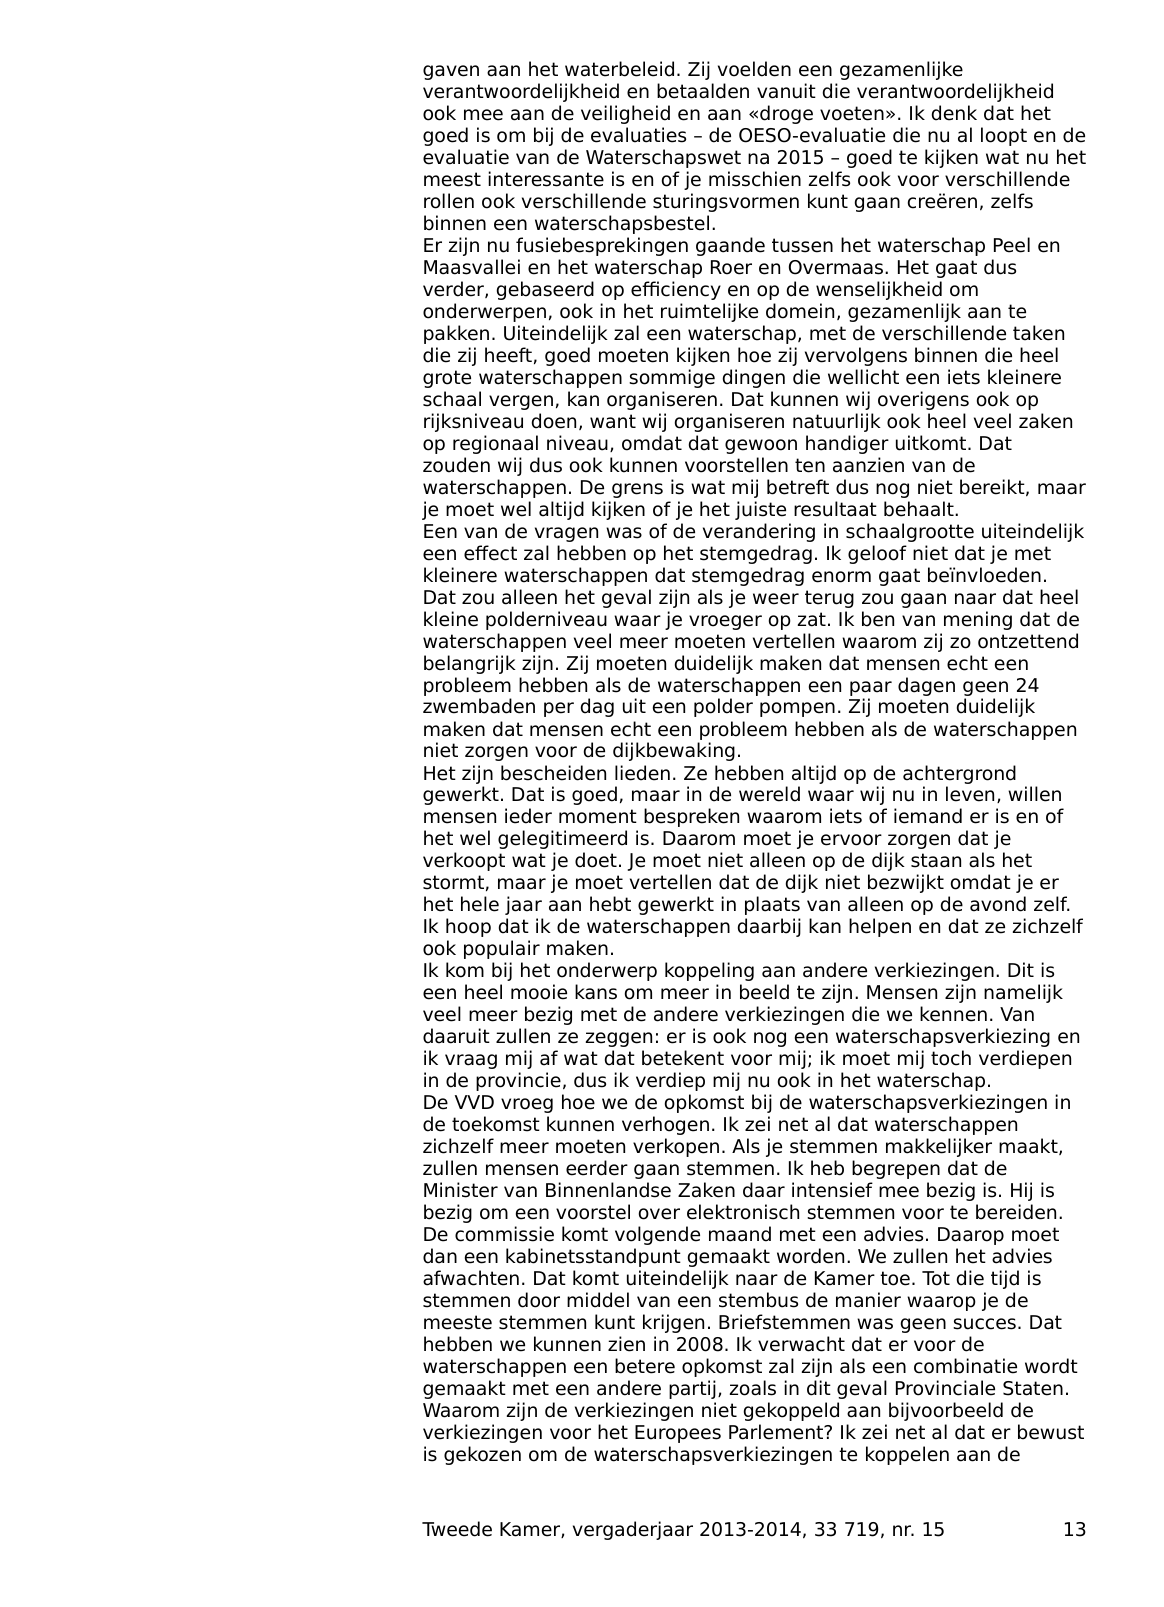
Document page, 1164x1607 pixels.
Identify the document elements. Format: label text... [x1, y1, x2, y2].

text Er zijn nu fusiebesprekingen gaande tussen het waterschap Peel en Maasvallei en het waterschap Roer en Overmaas. Het gaat dus verder, gebaseerd op efficiency en op de wenselijkheid om onderwerpen, ook in het ruimtelijke domein, gezamenlijk aan te pakken. Uiteindelijk zal een waterschap, met de verschillende taken die zij heeft, goed moeten kijken hoe zij vervolgens binnen die heel grote waterschappen sommige dingen die wellicht een iets kleinere schaal vergen, kan organiseren. Dat kunnen wij overigens ook op rijksniveau doen, want wij organiseren natuurlijk ook heel veel zaken op regionaal niveau, omdat dat gewoon handiger uitkomt. Dat zouden wij dus ook kunnen voorstellen ten aanzien van de waterschappen. De grens is wat mij betreft dus nog niet bereikt, maar je moet wel altijd kijken of je het juiste resultaat behaalt. [422, 235, 1087, 521]
text Waarom zijn de verkiezingen niet gekoppeld aan bijvoorbeeld de verkiezingen voor het Europees Parlement? Ik zei net al dat er bewust is gekozen om de waterschapsverkiezingen te koppelen aan de [422, 1400, 1087, 1466]
text De VVD vroeg hoe we de opkomst bij de waterschapsverkiezingen in de toekomst kunnen verhogen. Ik zei net al dat waterschappen zichzelf meer moeten verkopen. Als je stemmen makkelijker maakt, zullen mensen eerder gaan stemmen. Ik heb begrepen dat de Minister van Binnenlandse Zaken daar intensief mee bezig is. Hij is bezig om een voorstel over elektronisch stemmen voor te bereiden. De commissie komt volgende maand met een advies. Daarop moet dan een kabinetsstandpunt gemaakt worden. We zullen het advies afwachten. Dat komt uiteindelijk naar de Kamer toe. Tot die tijd is stemmen door middel van een stembus de manier waarop je de meeste stemmen kunt krijgen. Briefstemmen was geen succes. Dat hebben we kunnen zien in 2008. Ik verwacht dat er voor de waterschappen een betere opkomst zal zijn als een combinatie wordt gemaakt met een andere partij, zoals in dit geval Provinciale Staten. [422, 1092, 1087, 1400]
text Ik kom bij het onderwerp koppeling aan andere verkiezingen. Dit is een heel mooie kans om meer in beeld te zijn. Mensen zijn namelijk veel meer bezig met de andere verkiezingen die we kennen. Van daaruit zullen ze zeggen: er is ook nog een waterschapsverkiezing en ik vraag mij af wat dat betekent voor mij; ik moet mij toch verdiepen in de provincie, dus ik verdiep mij nu ook in het waterschap. [422, 960, 1087, 1092]
text Het zijn bescheiden lieden. Ze hebben altijd op de achtergrond gewerkt. Dat is goed, maar in de wereld waar wij nu in leven, willen mensen ieder moment bespreken waarom iets of iemand er is en of het wel gelegitimeerd is. Daarom moet je ervoor zorgen dat je verkoopt wat je doet. Je moet niet alleen op de dijk staan als het stormt, maar je moet vertellen dat de dijk niet bezwijkt omdat je er het hele jaar aan hebt gewerkt in plaats van alleen op de avond zelf. Ik hoop dat ik de waterschappen daarbij kan helpen en dat ze zichzelf ook populair maken. [422, 762, 1087, 960]
text gaven aan het waterbeleid. Zij voelden een gezamenlijke verantwoordelijkheid en betaalden vanuit die verantwoordelijkheid ook mee aan de veiligheid en aan «droge voeten». Ik denk dat het goed is om bij de evaluaties – de OESO-evaluatie die nu al loopt en de evaluatie van de Waterschapswet na 2015 – goed te kijken wat nu het meest interessante is en of je misschien zelfs ook voor verschillende rollen ook verschillende sturingsvormen kunt gaan creëren, zelfs binnen een waterschapsbestel. [422, 59, 1087, 235]
text Een van de vragen was of de verandering in schaalgrootte uiteindelijk een effect zal hebben op het stemgedrag. Ik geloof niet dat je met kleinere waterschappen dat stemgedrag enorm gaat beïnvloeden. Dat zou alleen het geval zijn als je weer terug zou gaan naar dat heel kleine polderniveau waar je vroeger op zat. Ik ben van mening dat de waterschappen veel meer moeten vertellen waarom zij zo ontzettend belangrijk zijn. Zij moeten duidelijk maken dat mensen echt een probleem hebben als de waterschappen een paar dagen geen 24 zwembaden per dag uit een polder pompen. Zij moeten duidelijk maken dat mensen echt een probleem hebben als de waterschappen niet zorgen voor de dijkbewaking. [422, 521, 1087, 762]
